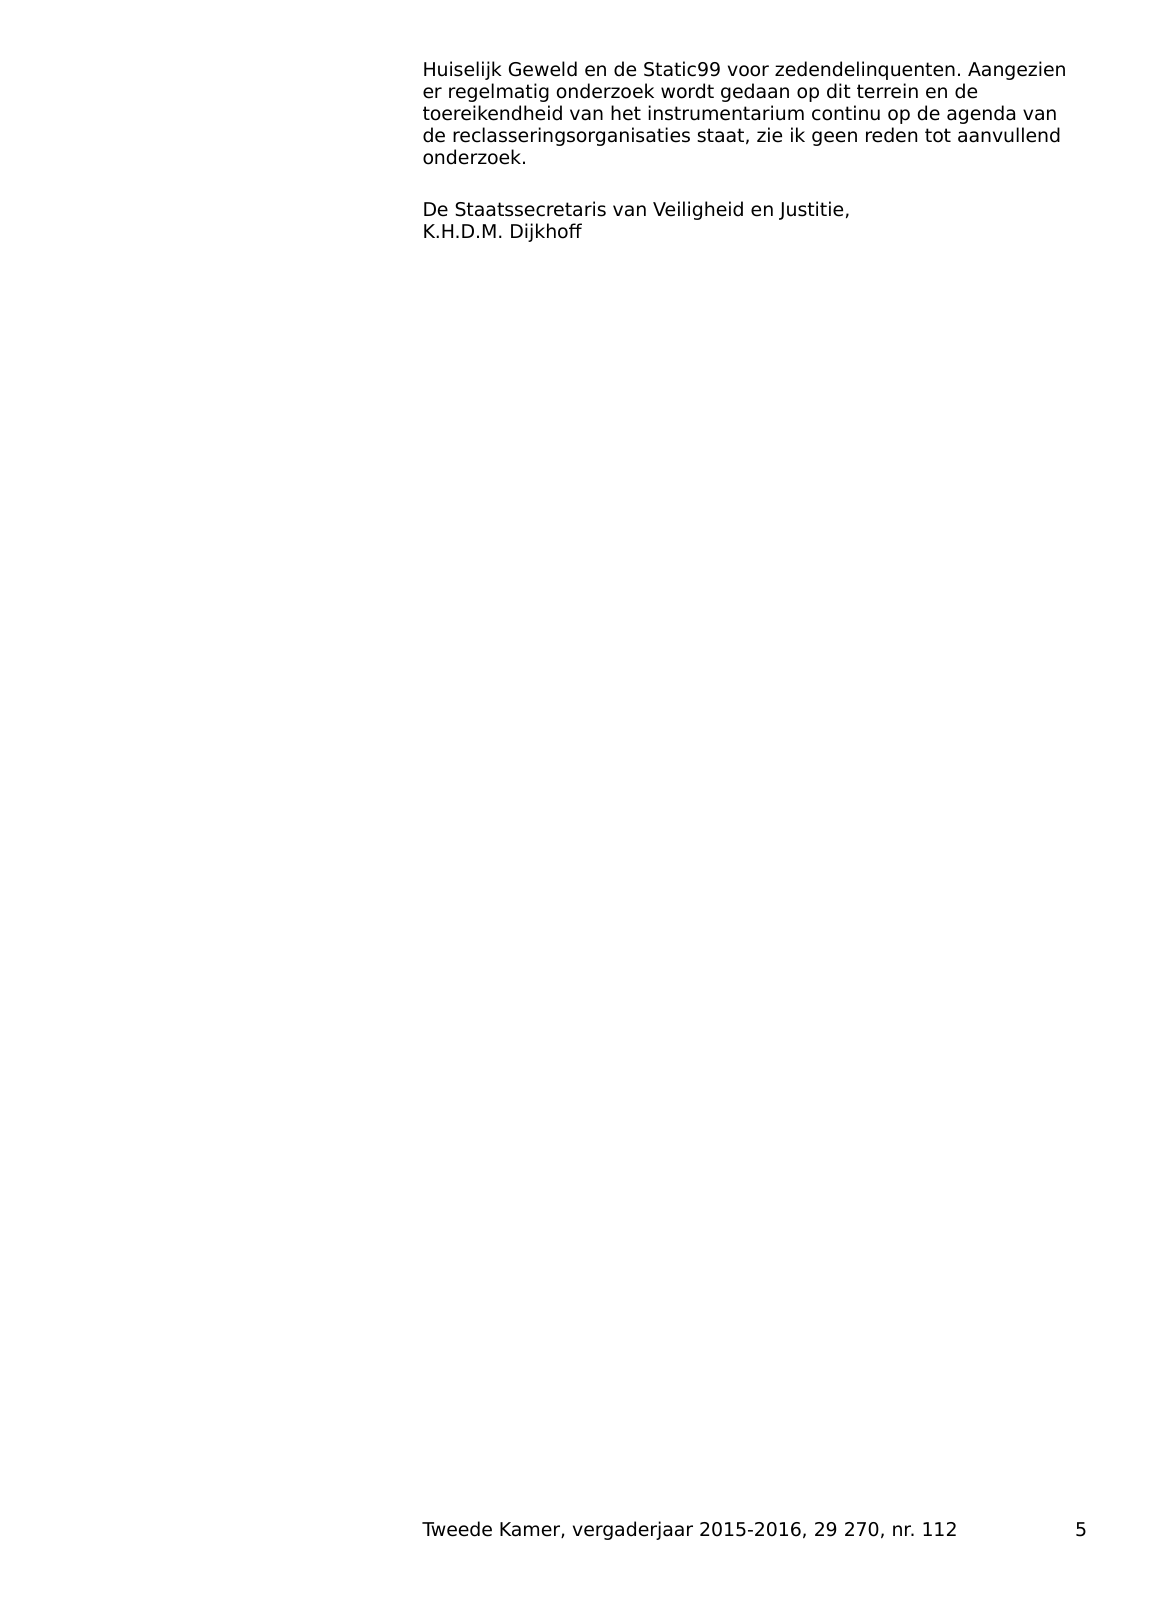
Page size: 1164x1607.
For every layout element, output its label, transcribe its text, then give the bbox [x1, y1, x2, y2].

text De Staatssecretaris van Veiligheid en Justitie, K.H.D.M. Dijkhoff [422, 199, 1087, 243]
text Huiselijk Geweld en de Static99 voor zedendelinquenten. Aangezien er regelmatig onderzoek wordt gedaan op dit terrein en de toereikendheid van het instrumentarium continu op de agenda van de reclasseringsorganisaties staat, zie ik geen reden tot aanvullend onderzoek. [422, 59, 1087, 169]
